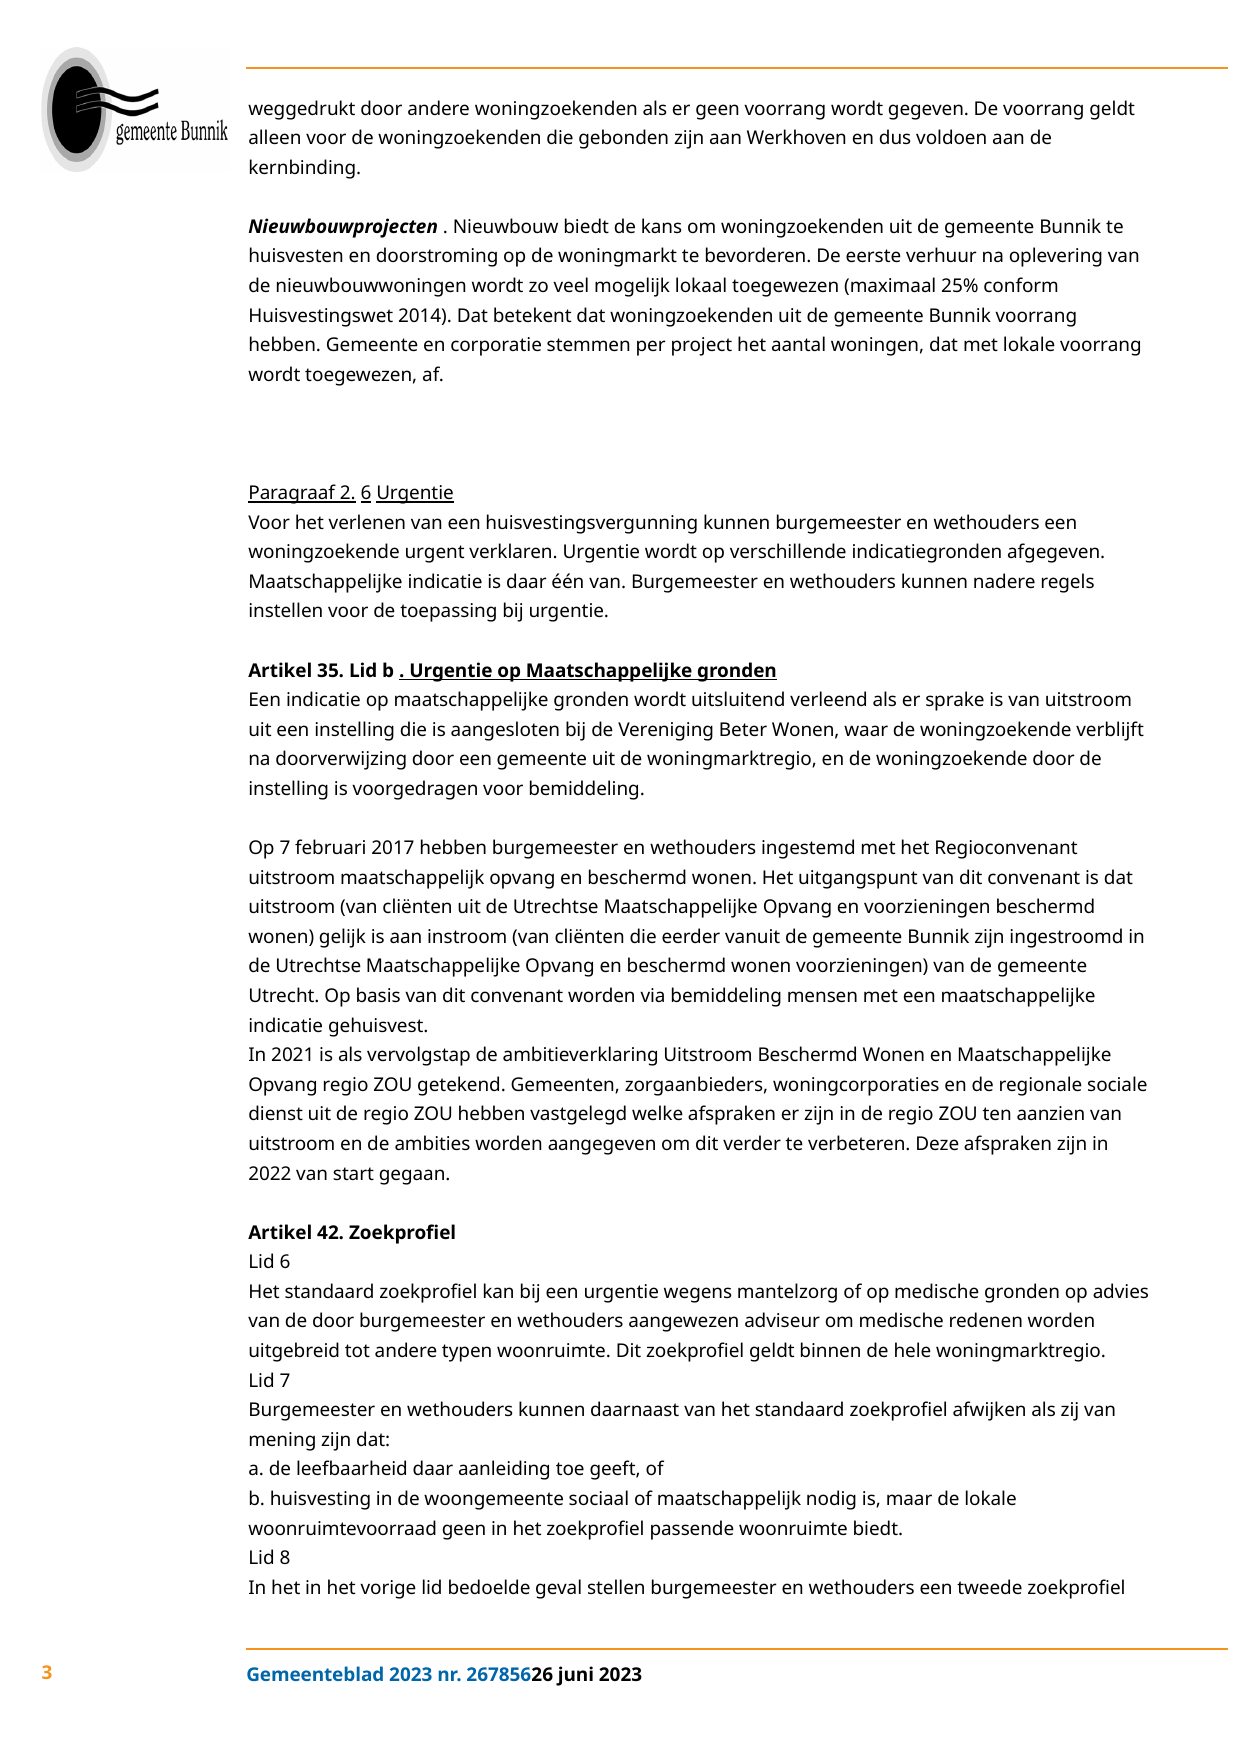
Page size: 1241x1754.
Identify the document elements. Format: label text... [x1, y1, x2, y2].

text Lid 8 [248, 1544, 1152, 1570]
text In 2021 is als vervolgstap de ambitieverklaring Uitstroom Beschermd Wonen en Maatschappelijke Opvang regio ZOU getekend. Gemeenten, zorgaanbieders, woningcorporaties en de regionale sociale dienst uit de regio ZOU hebben vastgelegd welke afspraken er zijn in de regio ZOU ten aanzien van uitstroom en de ambities worden aangegeven om dit verder te verbeteren. Deze afspraken zijn in 2022 van start gegaan. [248, 1041, 1152, 1186]
text weggedrukt door andere woningzoekenden als er geen voorrang wordt gegeven. De voorrang geldt alleen voor de woningzoekenden die gebonden zijn aan Werkhoven en dus voldoen aan de kernbinding. [248, 95, 1152, 180]
text Lid 6 [248, 1248, 1152, 1274]
text a. de leefbaarheid daar aanleiding toe geeft, of [248, 1456, 1152, 1481]
text Nieuwbouwprojecten . Nieuwbouw biedt de kans om woningzoekenden uit de gemeente Bunnik te huisvesten en doorstroming op de woningmarkt te bevorderen. De eerste verhuur na oplevering van de nieuwbouwwoningen wordt zo veel mogelijk lokaal toegewezen (maximaal 25% conform Huisvestingswet 2014). Dat betekent dat woningzoekenden uit de gemeente Bunnik voorrang hebben. Gemeente en corporatie stemmen per project het aantal woningen, dat met lokale voorrang wordt toegewezen, af. [248, 213, 1152, 387]
text b. huisvesting in de woongemeente sociaal of maatschappelijk nodig is, maar de lokale woonruimtevoorraad geen in het zoekprofiel passende woonruimte biedt. [248, 1485, 1152, 1541]
text Burgemeester en wethouders kunnen daarnaast van het standaard zoekprofiel afwijken als zij van mening zijn dat: [248, 1396, 1152, 1452]
text Lid 7 [248, 1367, 1152, 1393]
text Voor het verlenen van een huisvestingsvergunning kunnen burgemeester en wethouders een woningzoekende urgent verklaren. Urgentie wordt op verschillende indicatiegronden afgegeven. Maatschappelijke indicatie is daar één van. Burgemeester en wethouders kunnen nadere regels instellen voor de toepassing bij urgentie. [248, 509, 1152, 623]
text Het standaard zoekprofiel kan bij een urgentie wegens mantelzorg of op medische gronden op advies van de door burgemeester en wethouders aangewezen adviseur om medische redenen worden uitgebreid tot andere typen woonruimte. Dit zoekprofiel geldt binnen de hele woningmarktregio. [248, 1278, 1152, 1363]
picture [41, 47, 231, 172]
text In het in het vorige lid bedoelde geval stellen burgemeester en wethouders een tweede zoekprofiel [248, 1574, 1152, 1600]
text Een indicatie op maatschappelijke gronden wordt uitsluitend verleend als er sprake is van uitstroom uit een instelling die is aangesloten bij de Vereniging Beter Wonen, waar de woningzoekende verblijft na doorverwijzing door een gemeente uit de woningmarktregio, en de woningzoekende door de instelling is voorgedragen voor bemiddeling. [248, 686, 1152, 801]
text Paragraaf 2. 6 Urgentie [248, 479, 1152, 505]
text Op 7 februari 2017 hebben burgemeester en wethouders ingestemd met het Regioconvenant uitstroom maatschappelijk opvang en beschermd wonen. Het uitgangspunt van dit convenant is dat uitstroom (van cliënten uit de Utrechtse Maatschappelijke Opvang en voorzieningen beschermd wonen) gelijk is aan instroom (van cliënten die eerder vanuit de gemeente Bunnik zijn ingestroomd in de Utrechtse Maatschappelijke Opvang en beschermd wonen voorzieningen) van de gemeente Utrecht. Op basis van dit convenant worden via bemiddeling mensen met een maatschappelijke indicatie gehuisvest. [248, 834, 1152, 1038]
text Artikel 42. Zoekprofiel [248, 1219, 1152, 1245]
text Artikel 35. Lid b . Urgentie op Maatschappelijke gronden [248, 657, 1152, 683]
